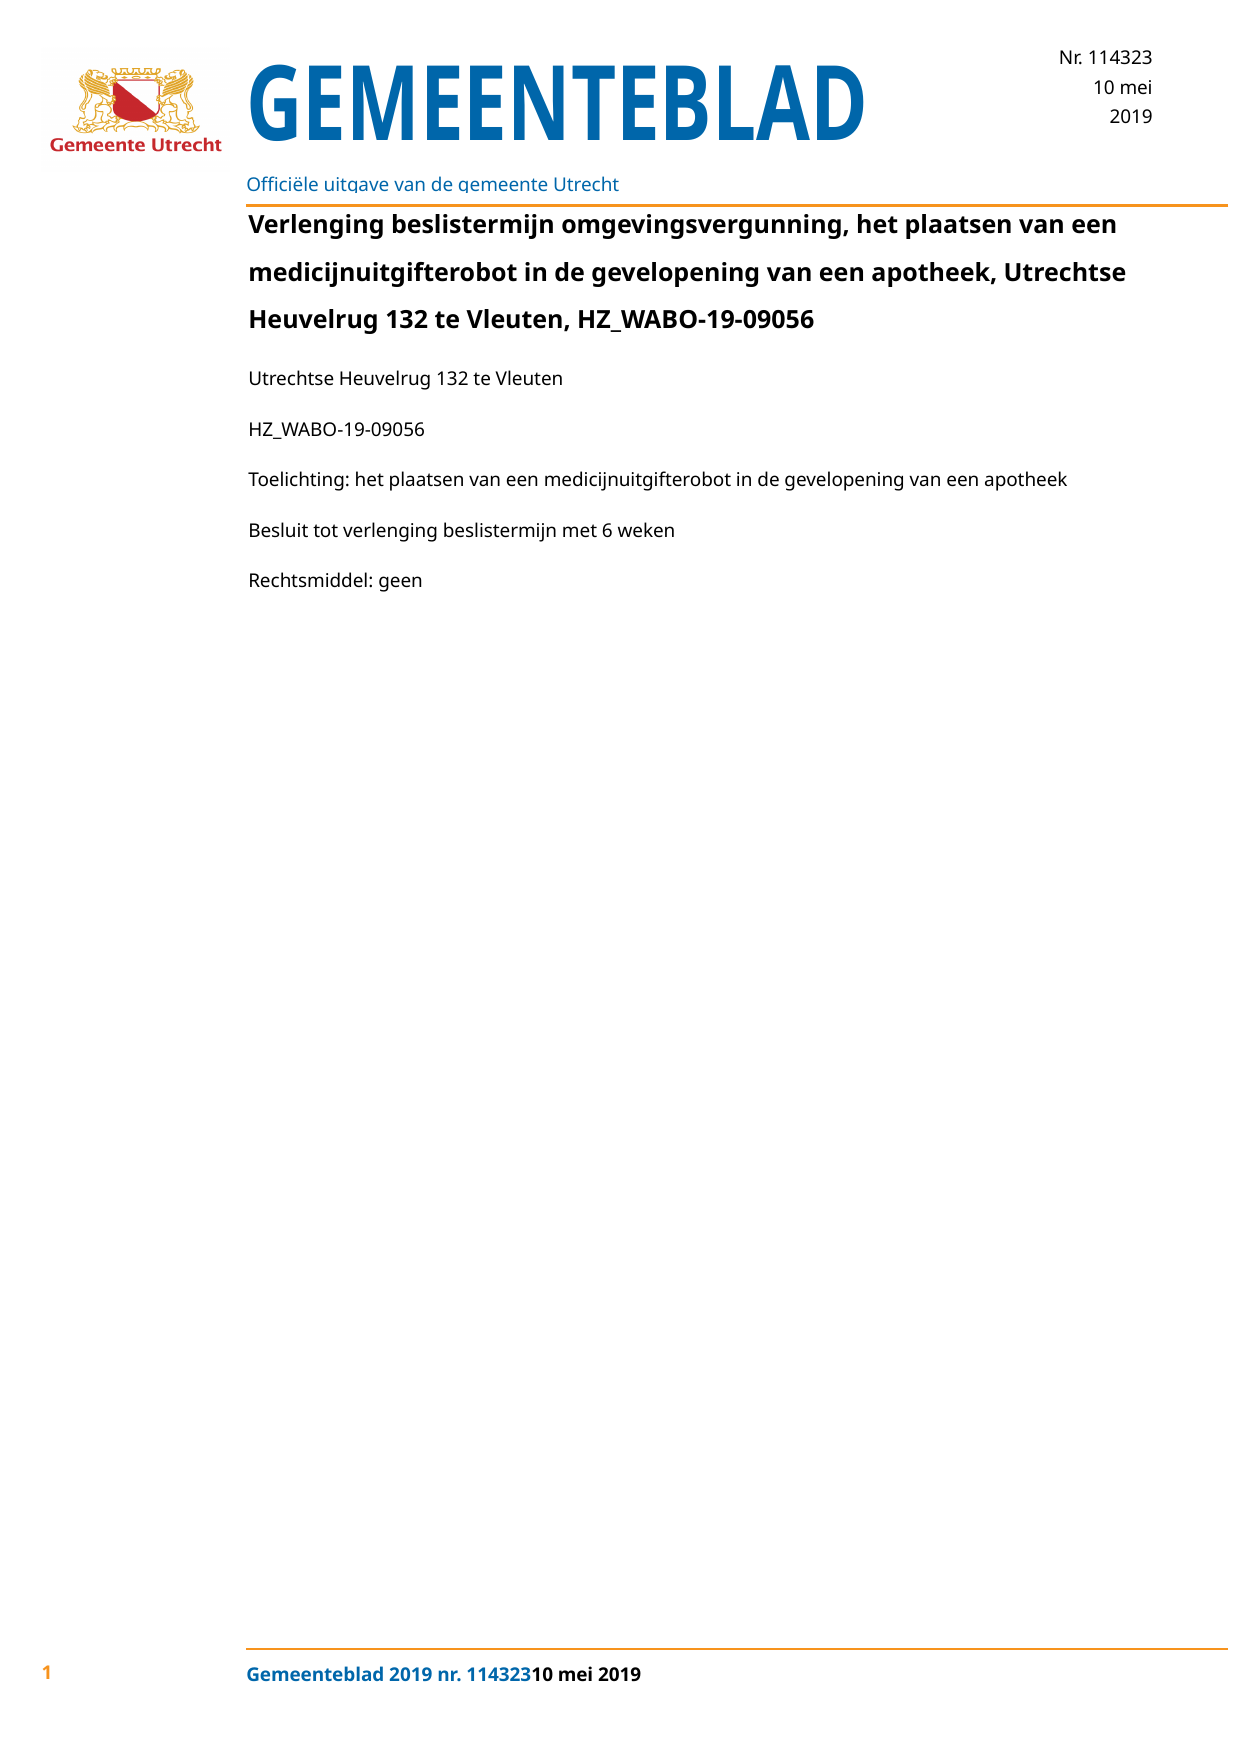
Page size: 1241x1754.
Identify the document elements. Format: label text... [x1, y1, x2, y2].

text Besluit tot verlenging beslistermijn met 6 weken [248, 517, 1152, 542]
text HZ_WABO-19-09056 [248, 416, 1152, 442]
text Toelichting: het plaatsen van een medicijnuitgifterobot in de gevelopening van een apotheek [248, 466, 1152, 492]
text Rechtsmiddel: geen [248, 567, 1152, 593]
text Verlenging beslistermijn omgevingsvergunning, het plaatsen van een medicijnuitgifterobot in de gevelopening van een apotheek, Utrechtse Heuvelrug 132 te Vleuten, HZ_WABO-19-09056 [248, 207, 1152, 336]
text Utrechtse Heuvelrug 132 te Vleuten [248, 366, 1152, 391]
picture [41, 47, 231, 172]
